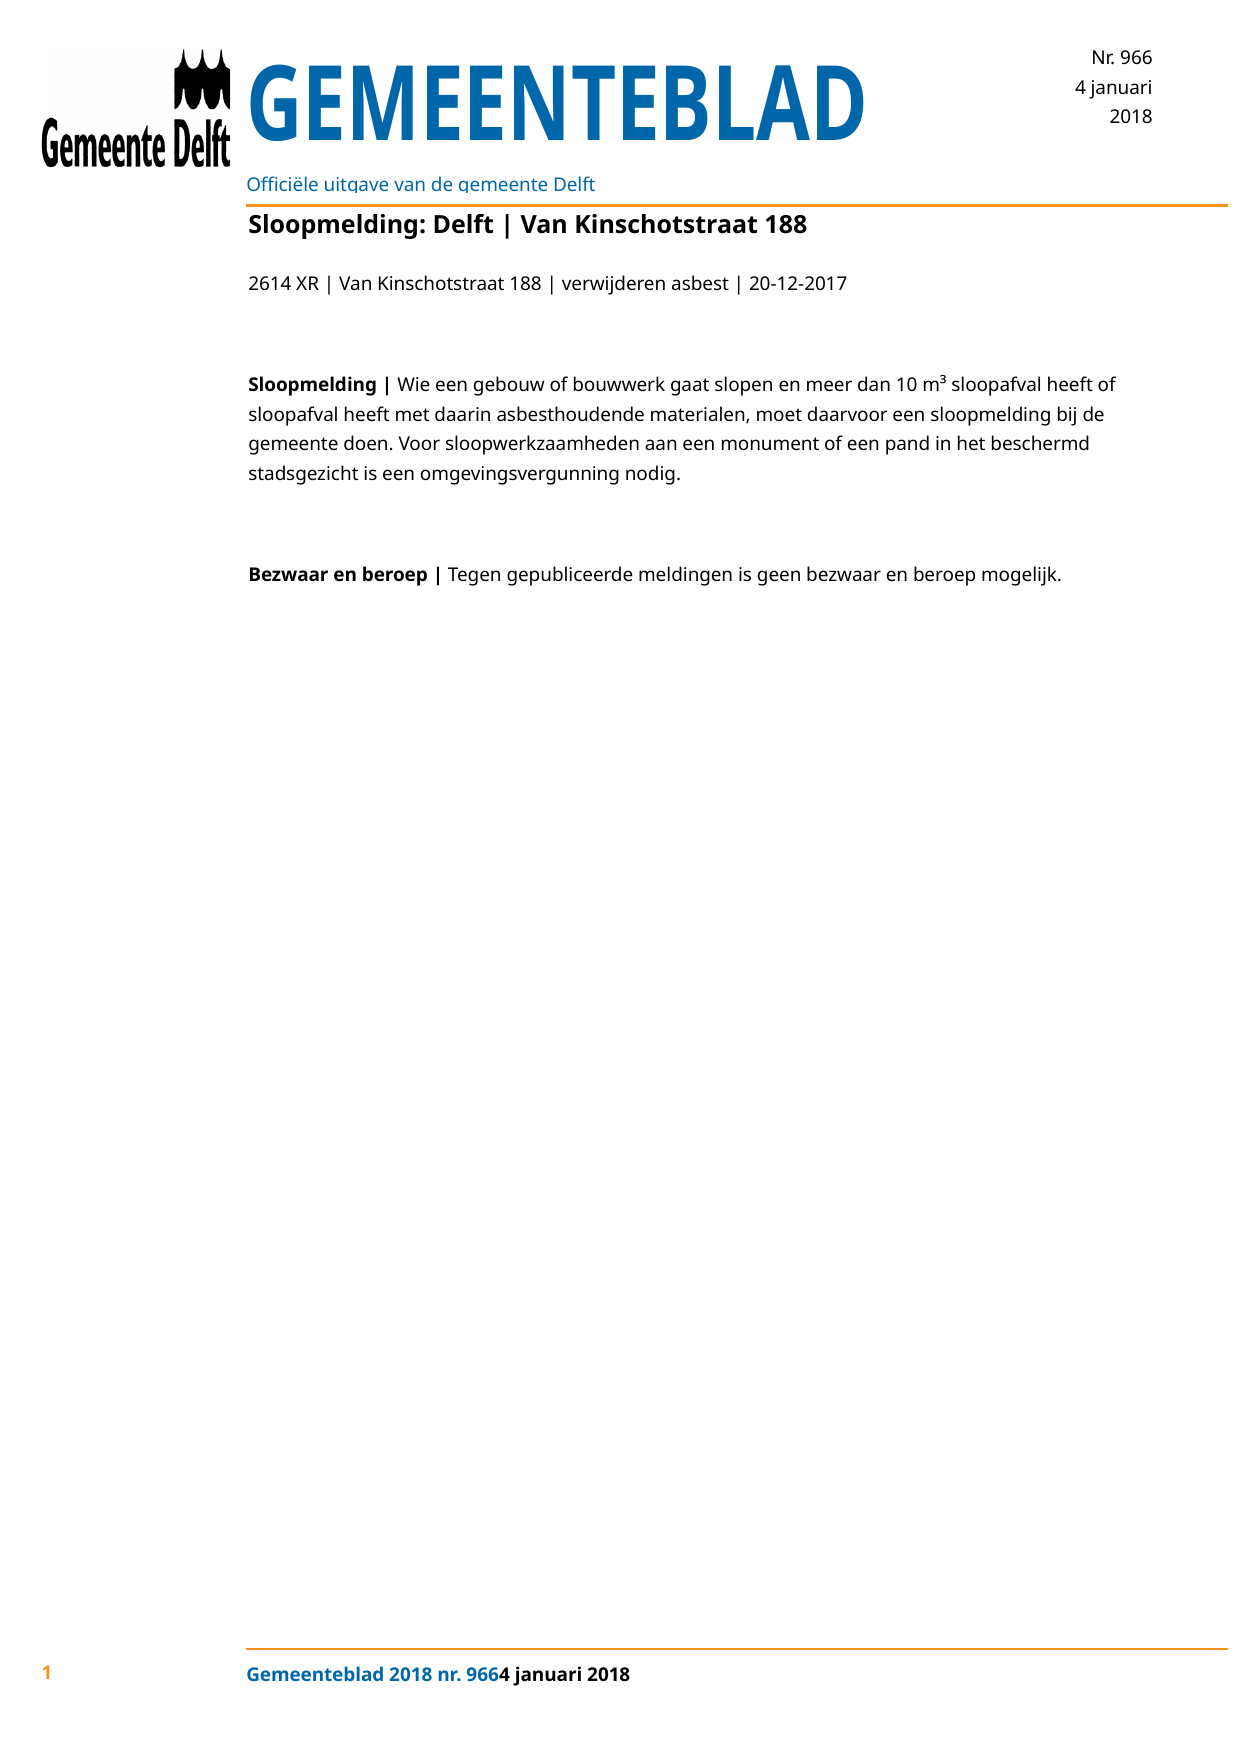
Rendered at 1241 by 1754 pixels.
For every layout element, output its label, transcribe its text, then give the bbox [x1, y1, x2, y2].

text 2614 XR | Van Kinschotstraat 188 | verwijderen asbest | 20-12-2017 [248, 270, 1152, 296]
text Bezwaar en beroep | Tegen gepubliceerde meldingen is geen bezwaar en beroep mogelijk. [248, 561, 1152, 586]
picture [41, 47, 231, 172]
text Sloopmelding: Delft | Van Kinschotstraat 188 [248, 207, 1152, 241]
text Sloopmelding | Wie een gebouw of bouwwerk gaat slopen en meer dan 10 m³ sloopafval heeft of sloopafval heeft met daarin asbesthoudende materialen, moet daarvoor een sloopmelding bij de gemeente doen. Voor sloopwerkzaamheden aan een monument of een pand in het beschermd stadsgezicht is een omgevingsvergunning nodig. [248, 371, 1152, 486]
